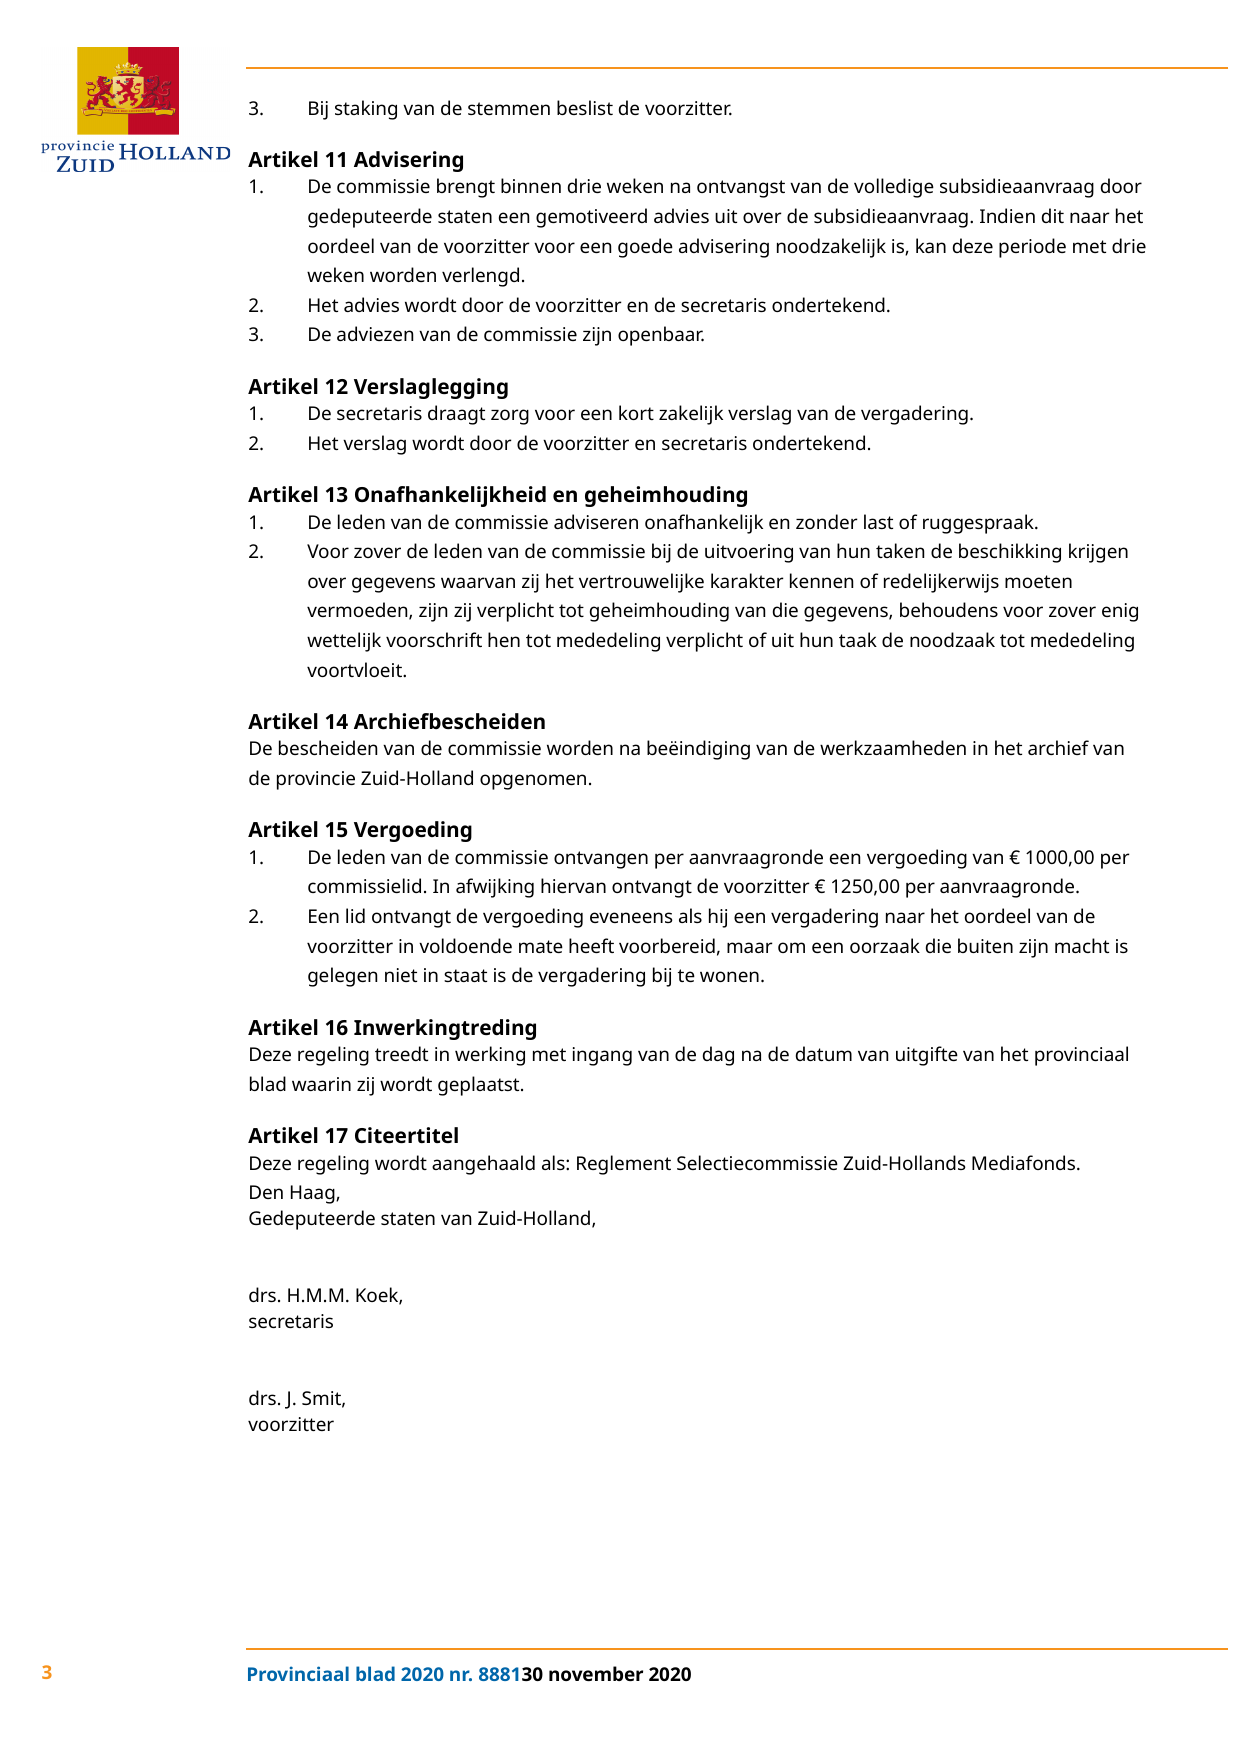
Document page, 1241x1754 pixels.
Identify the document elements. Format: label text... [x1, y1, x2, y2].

text Artikel 13 Onafhankelijkheid en geheimhouding [248, 480, 1152, 509]
text drs. H.M.M. Koek, [248, 1282, 1152, 1308]
text Artikel 12 Verslaglegging [248, 372, 1152, 400]
text voorzitter [248, 1411, 1152, 1437]
list Bij staking van de stemmen beslist de voorzitter. [248, 95, 1152, 121]
text Artikel 17 Citeertitel [248, 1121, 1152, 1150]
list De leden van de commissie ontvangen per aanvraagronde een vergoeding van € 1000,00 per commissielid. In afwijking hiervan ontvangt de voorzitter € 1250,00 per aanvraagronde. [248, 844, 1152, 899]
list De leden van de commissie adviseren onafhankelijk en zonder last of ruggespraak. [248, 509, 1152, 534]
text Den Haag, [248, 1179, 1152, 1205]
text Artikel 14 Archiefbescheiden [248, 707, 1152, 736]
text secretaris [248, 1308, 1152, 1334]
text Artikel 16 Inwerkingtreding [248, 1013, 1152, 1041]
list Een lid ontvangt de vergoeding eveneens als hij een vergadering naar het oordeel van de voorzitter in voldoende mate heeft voorbereid, maar om een oorzaak die buiten zijn macht is gelegen niet in staat is de vergadering bij te wonen. [248, 903, 1152, 988]
text Deze regeling treedt in werking met ingang van de dag na de datum van uitgifte van het provinciaal blad waarin zij wordt geplaatst. [248, 1041, 1152, 1097]
text drs. J. Smit, [248, 1385, 1152, 1411]
text De bescheiden van de commissie worden na beëindiging van de werkzaamheden in het archief van de provincie Zuid-Holland opgenomen. [248, 736, 1152, 791]
list De secretaris draagt zorg voor een kort zakelijk verslag van de vergadering. [248, 400, 1152, 426]
picture [41, 47, 231, 172]
list De adviezen van de commissie zijn openbaar. [248, 322, 1152, 347]
text Artikel 11 Advisering [248, 145, 1152, 174]
text Gedeputeerde staten van Zuid-Holland, [248, 1205, 1152, 1231]
text Artikel 15 Vergoeding [248, 816, 1152, 844]
list De commissie brengt binnen drie weken na ontvangst van de volledige subsidieaanvraag door gedeputeerde staten een gemotiveerd advies uit over de subsidieaanvraag. Indien dit naar het oordeel van de voorzitter voor een goede advisering noodzakelijk is, kan deze periode met drie weken worden verlengd. [248, 174, 1152, 288]
list Het advies wordt door de voorzitter en de secretaris ondertekend. [248, 292, 1152, 318]
list Voor zover de leden van de commissie bij de uitvoering van hun taken de beschikking krijgen over gegevens waarvan zij het vertrouwelijke karakter kennen of redelijkerwijs moeten vermoeden, zijn zij verplicht tot geheimhouding van die gegevens, behoudens voor zover enig wettelijk voorschrift hen tot mededeling verplicht of uit hun taak de noodzaak tot mededeling voortvloeit. [248, 538, 1152, 682]
text Deze regeling wordt aangehaald als: Reglement Selectiecommissie Zuid-Hollands Mediafonds. [248, 1150, 1152, 1175]
list Het verslag wordt door de voorzitter en secretaris ondertekend. [248, 430, 1152, 456]
